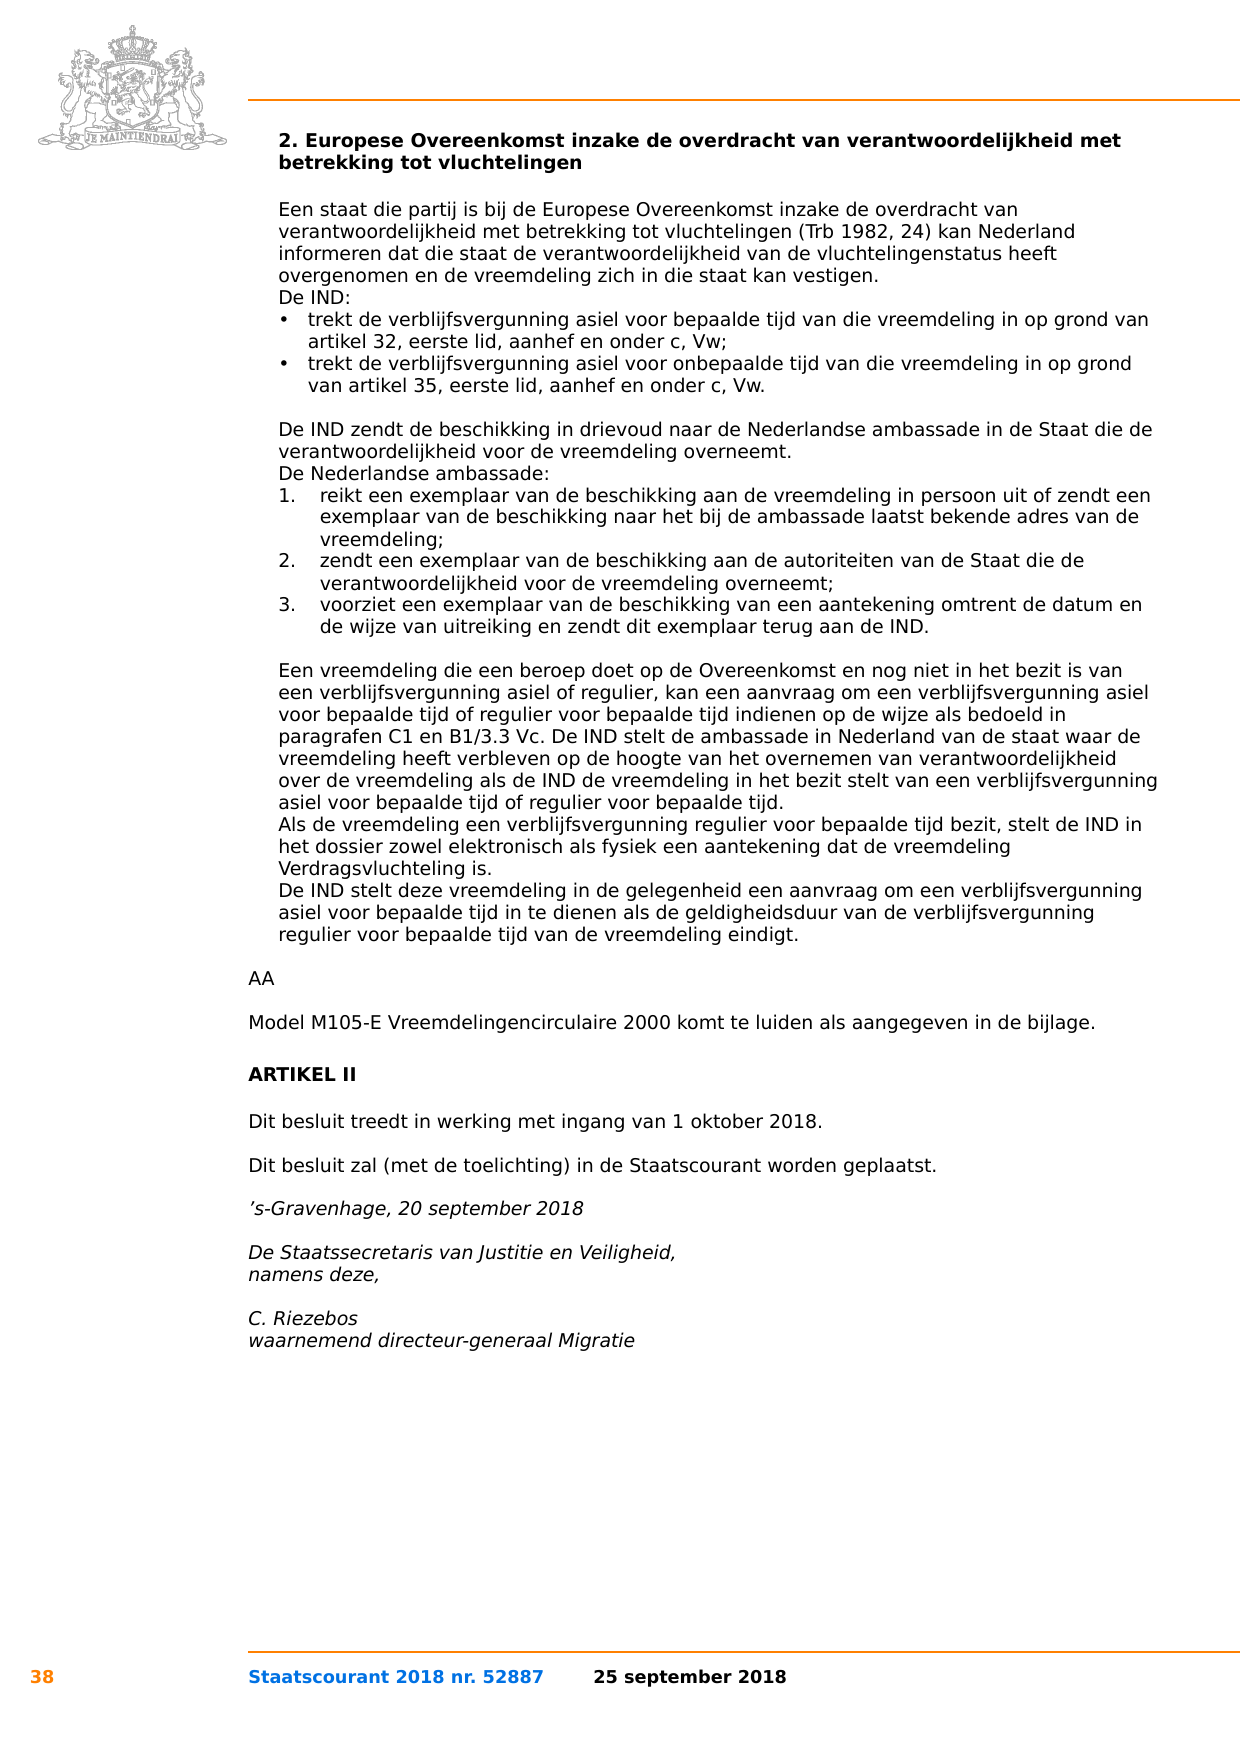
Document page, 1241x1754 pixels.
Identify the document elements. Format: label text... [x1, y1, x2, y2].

text • trekt de verblijfsvergunning asiel voor bepaalde tijd van die vreemdeling in op grond van artikel 32, eerste lid, aanhef en onder c, Vw; [278, 309, 1163, 353]
subtitle 2. Europese Overeenkomst inzake de overdracht van verantwoordelijkheid met betrekking tot vluchtelingen [278, 130, 1163, 174]
text De Staatssecretaris van Justitie en Veiligheid, namens deze, C. Riezebos waarnemend directeur-generaal Migratie [248, 1242, 1163, 1352]
picture [38, 25, 227, 150]
text 1. reikt een exemplaar van de beschikking aan de vreemdeling in persoon uit of zendt een exemplaar van de beschikking naar het bij de ambassade laatst bekende adres van de vreemdeling; [278, 484, 1163, 550]
text De IND: [278, 287, 1163, 309]
text Als de vreemdeling een verblijfsvergunning regulier voor bepaalde tijd bezit, stelt de IND in het dossier zowel elektronisch als fysiek een aantekening dat de vreemdeling Verdragsvluchteling is. [278, 814, 1163, 880]
text De IND stelt deze vreemdeling in de gelegenheid een aanvraag om een verblijfsvergunning asiel voor bepaalde tijd in te dienen als de geldigheidsduur van de verblijfsvergunning regulier voor bepaalde tijd van de vreemdeling eindigt. [278, 880, 1163, 946]
text De IND zendt de beschikking in drievoud naar de Nederlandse ambassade in de Staat die de verantwoordelijkheid voor de vreemdeling overneemt. [278, 418, 1163, 462]
text AA [248, 968, 1163, 990]
text Een vreemdeling die een beroep doet op de Overeenkomst en nog niet in het bezit is van een verblijfsvergunning asiel of regulier, kan een aanvraag om een verblijfsvergunning asiel voor bepaalde tijd of regulier voor bepaalde tijd indienen op de wijze als bedoeld in paragrafen C1 en B1/3.3 Vc. De IND stelt de ambassade in Nederland van de staat waar de vreemdeling heeft verbleven op de hoogte van het overnemen van verantwoordelijkheid over de vreemdeling als de IND de vreemdeling in het bezit stelt van een verblijfsvergunning asiel voor bepaalde tijd of regulier voor bepaalde tijd. [278, 660, 1163, 814]
text Dit besluit zal (met de toelichting) in de Staatscourant worden geplaatst. [248, 1154, 1163, 1176]
text 3. voorziet een exemplaar van de beschikking van een aantekening omtrent de datum en de wijze van uitreiking en zendt dit exemplaar terug aan de IND. [278, 594, 1163, 638]
text • trekt de verblijfsvergunning asiel voor onbepaalde tijd van die vreemdeling in op grond van artikel 35, eerste lid, aanhef en onder c, Vw. [278, 353, 1163, 397]
text Dit besluit treedt in werking met ingang van 1 oktober 2018. [248, 1111, 1163, 1133]
text Model M105-E Vreemdelingencirculaire 2000 komt te luiden als aangegeven in de bijlage. [248, 1012, 1163, 1034]
text ’s-Gravenhage, 20 september 2018 [248, 1198, 1163, 1220]
text Een staat die partij is bij de Europese Overeenkomst inzake de overdracht van verantwoordelijkheid met betrekking tot vluchtelingen (Trb 1982, 24) kan Nederland informeren dat die staat de verantwoordelijkheid van de vluchtelingenstatus heeft overgenomen en de vreemdeling zich in die staat kan vestigen. [278, 199, 1163, 287]
text 2. zendt een exemplaar van de beschikking aan de autoriteiten van de Staat die de verantwoordelijkheid voor de vreemdeling overneemt; [278, 550, 1163, 594]
text De Nederlandse ambassade: [278, 462, 1163, 484]
subtitle ARTIKEL II [248, 1064, 1163, 1086]
